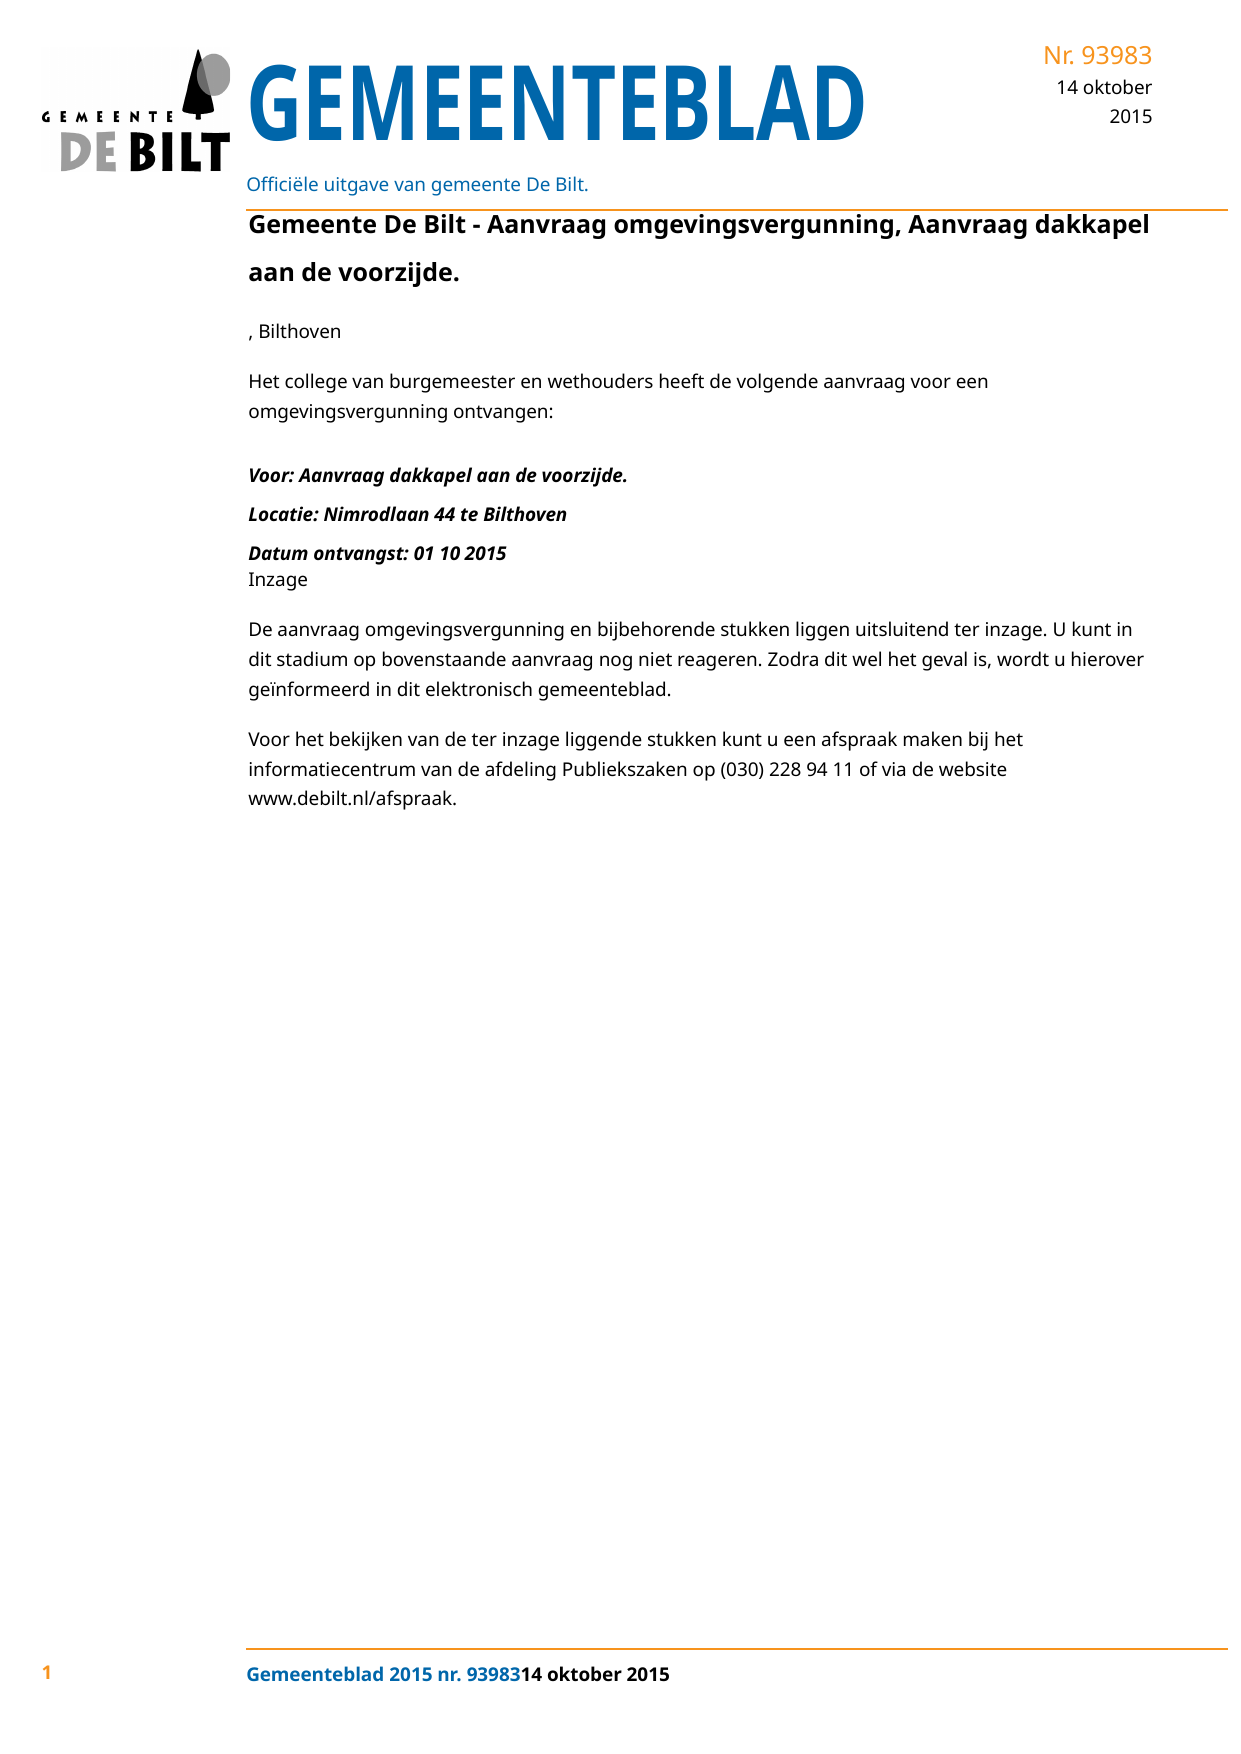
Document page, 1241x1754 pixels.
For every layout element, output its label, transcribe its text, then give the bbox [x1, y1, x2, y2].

text Gemeente De Bilt - Aanvraag omgevingsvergunning, Aanvraag dakkapel aan de voorzijde. [248, 211, 1152, 288]
text Voor: Aanvraag dakkapel aan de voorzijde. [248, 462, 1152, 488]
text Het college van burgemeester en wethouders heeft de volgende aanvraag voor een omgevingsvergunning ontvangen: [248, 368, 1152, 424]
text Inzage [248, 566, 1152, 592]
text Locatie: Nimrodlaan 44 te Bilthoven [248, 501, 1152, 527]
text Voor het bekijken van de ter inzage liggende stukken kunt u een afspraak maken bij het informatiecentrum van de afdeling Publiekszaken op (030) 228 94 11 of via de website www.debilt.nl/afspraak. [248, 726, 1152, 811]
picture [41, 47, 231, 172]
text Datum ontvangst: 01 10 2015 [248, 540, 1152, 566]
text , Bilthoven [248, 318, 1152, 344]
text De aanvraag omgevingsvergunning en bijbehorende stukken liggen uitsluitend ter inzage. U kunt in dit stadium op bovenstaande aanvraag nog niet reageren. Zodra dit wel het geval is, wordt u hierover geïnformeerd in dit elektronisch gemeenteblad. [248, 617, 1152, 701]
